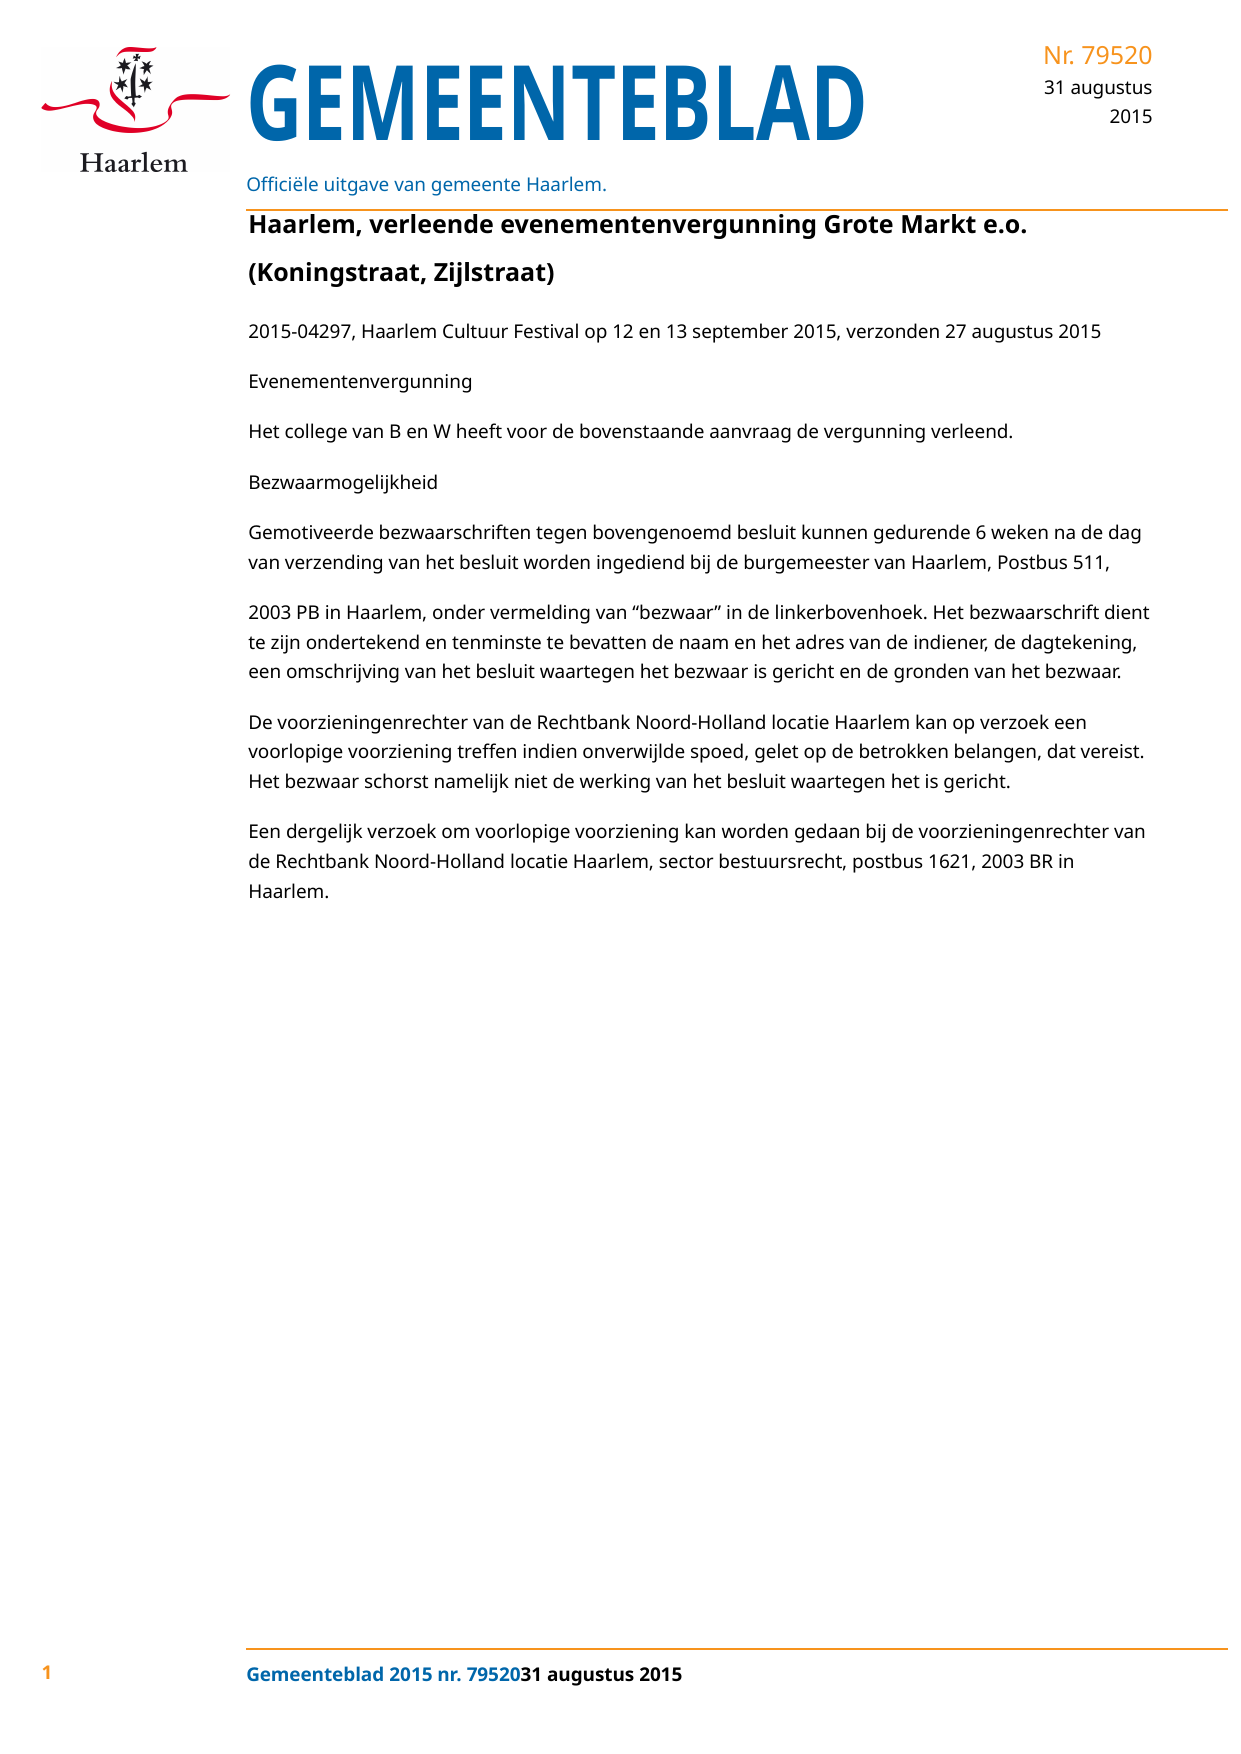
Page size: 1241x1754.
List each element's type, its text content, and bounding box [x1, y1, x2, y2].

text Haarlem, verleende evenementenvergunning Grote Markt e.o. (Koningstraat, Zijlstraat) [248, 211, 1152, 288]
text 2003 PB in Haarlem, onder vermelding van “bezwaar” in de linkerbovenhoek. Het bezwaarschrift dient te zijn ondertekend en tenminste te bevatten de naam en het adres van de indiener, de dagtekening, een omschrijving van het besluit waartegen het bezwaar is gericht en de gronden van het bezwaar. [248, 599, 1152, 684]
text Het college van B en W heeft voor de bovenstaande aanvraag de vergunning verleend. [248, 419, 1152, 444]
text Een dergelijk verzoek om voorlopige voorziening kan worden gedaan bij de voorzieningenrechter van de Rechtbank Noord-Holland locatie Haarlem, sector bestuursrecht, postbus 1621, 2003 BR in Haarlem. [248, 819, 1152, 904]
text Bezwaarmogelijkheid [248, 469, 1152, 495]
text 2015-04297, Haarlem Cultuur Festival op 12 en 13 september 2015, verzonden 27 augustus 2015 [248, 318, 1152, 344]
picture [41, 47, 231, 172]
text Gemotiveerde bezwaarschriften tegen bovengenoemd besluit kunnen gedurende 6 weken na de dag van verzending van het besluit worden ingediend bij de burgemeester van Haarlem, Postbus 511, [248, 519, 1152, 575]
text De voorzieningenrechter van de Rechtbank Noord-Holland locatie Haarlem kan op verzoek een voorlopige voorziening treffen indien onverwijlde spoed, gelet op de betrokken belangen, dat vereist. Het bezwaar schorst namelijk niet de werking van het besluit waartegen het is gericht. [248, 709, 1152, 794]
text Evenementenvergunning [248, 368, 1152, 394]
